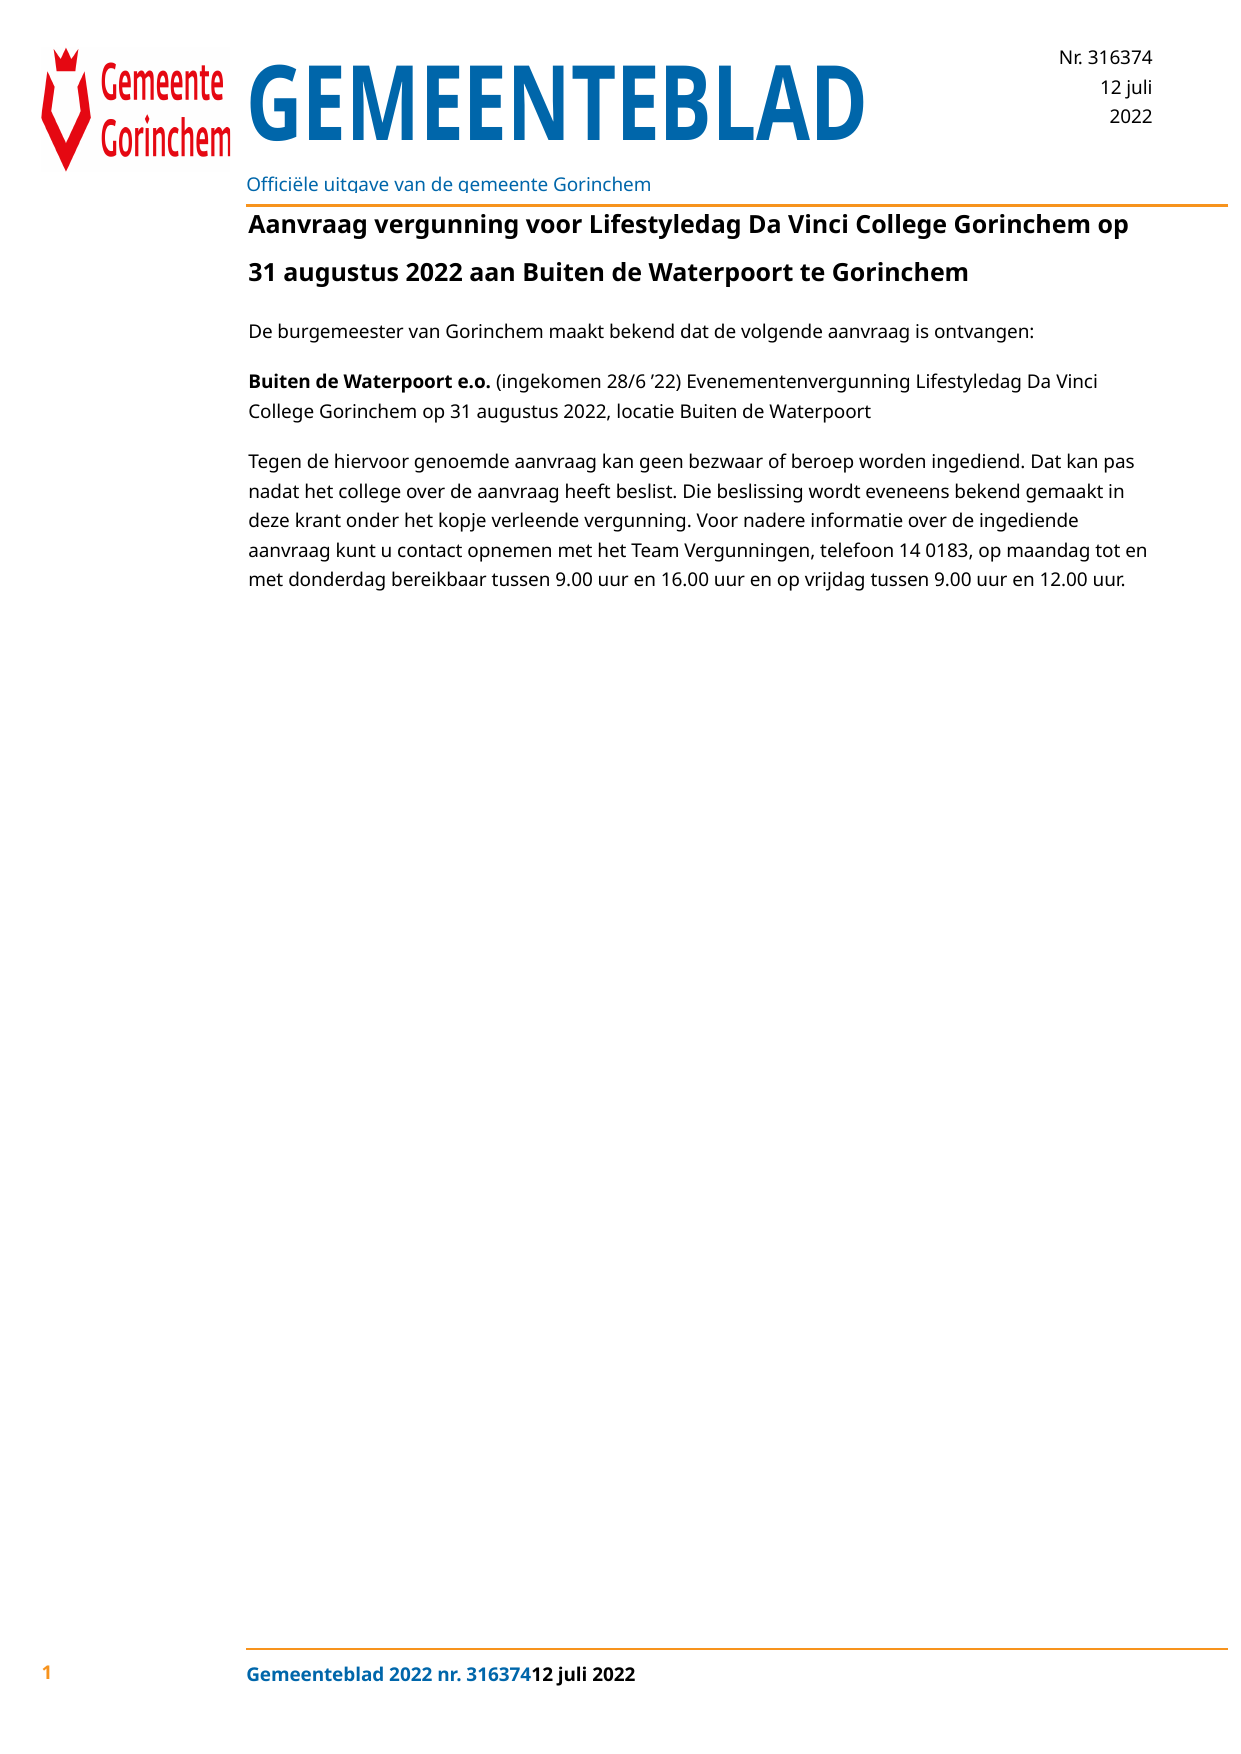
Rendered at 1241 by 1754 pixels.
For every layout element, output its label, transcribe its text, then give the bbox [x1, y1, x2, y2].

text De burgemeester van Gorinchem maakt bekend dat de volgende aanvraag is ontvangen: [248, 318, 1152, 344]
text Tegen de hiervoor genoemde aanvraag kan geen bezwaar of beroep worden ingediend. Dat kan pas nadat het college over de aanvraag heeft beslist. Die beslissing wordt eveneens bekend gemaakt in deze krant onder het kopje verleende vergunning. Voor nadere informatie over de ingediende aanvraag kunt u contact opnemen met het Team Vergunningen, telefoon 14 0183, op maandag tot en met donderdag bereikbaar tussen 9.00 uur en 16.00 uur en op vrijdag tussen 9.00 uur en 12.00 uur. [248, 448, 1152, 592]
text Buiten de Waterpoort e.o. (ingekomen 28/6 ’22) Evenementenvergunning Lifestyledag Da Vinci College Gorinchem op 31 augustus 2022, locatie Buiten de Waterpoort [248, 368, 1152, 424]
text Aanvraag vergunning voor Lifestyledag Da Vinci College Gorinchem op 31 augustus 2022 aan Buiten de Waterpoort te Gorinchem [248, 207, 1152, 288]
picture [41, 47, 231, 172]
